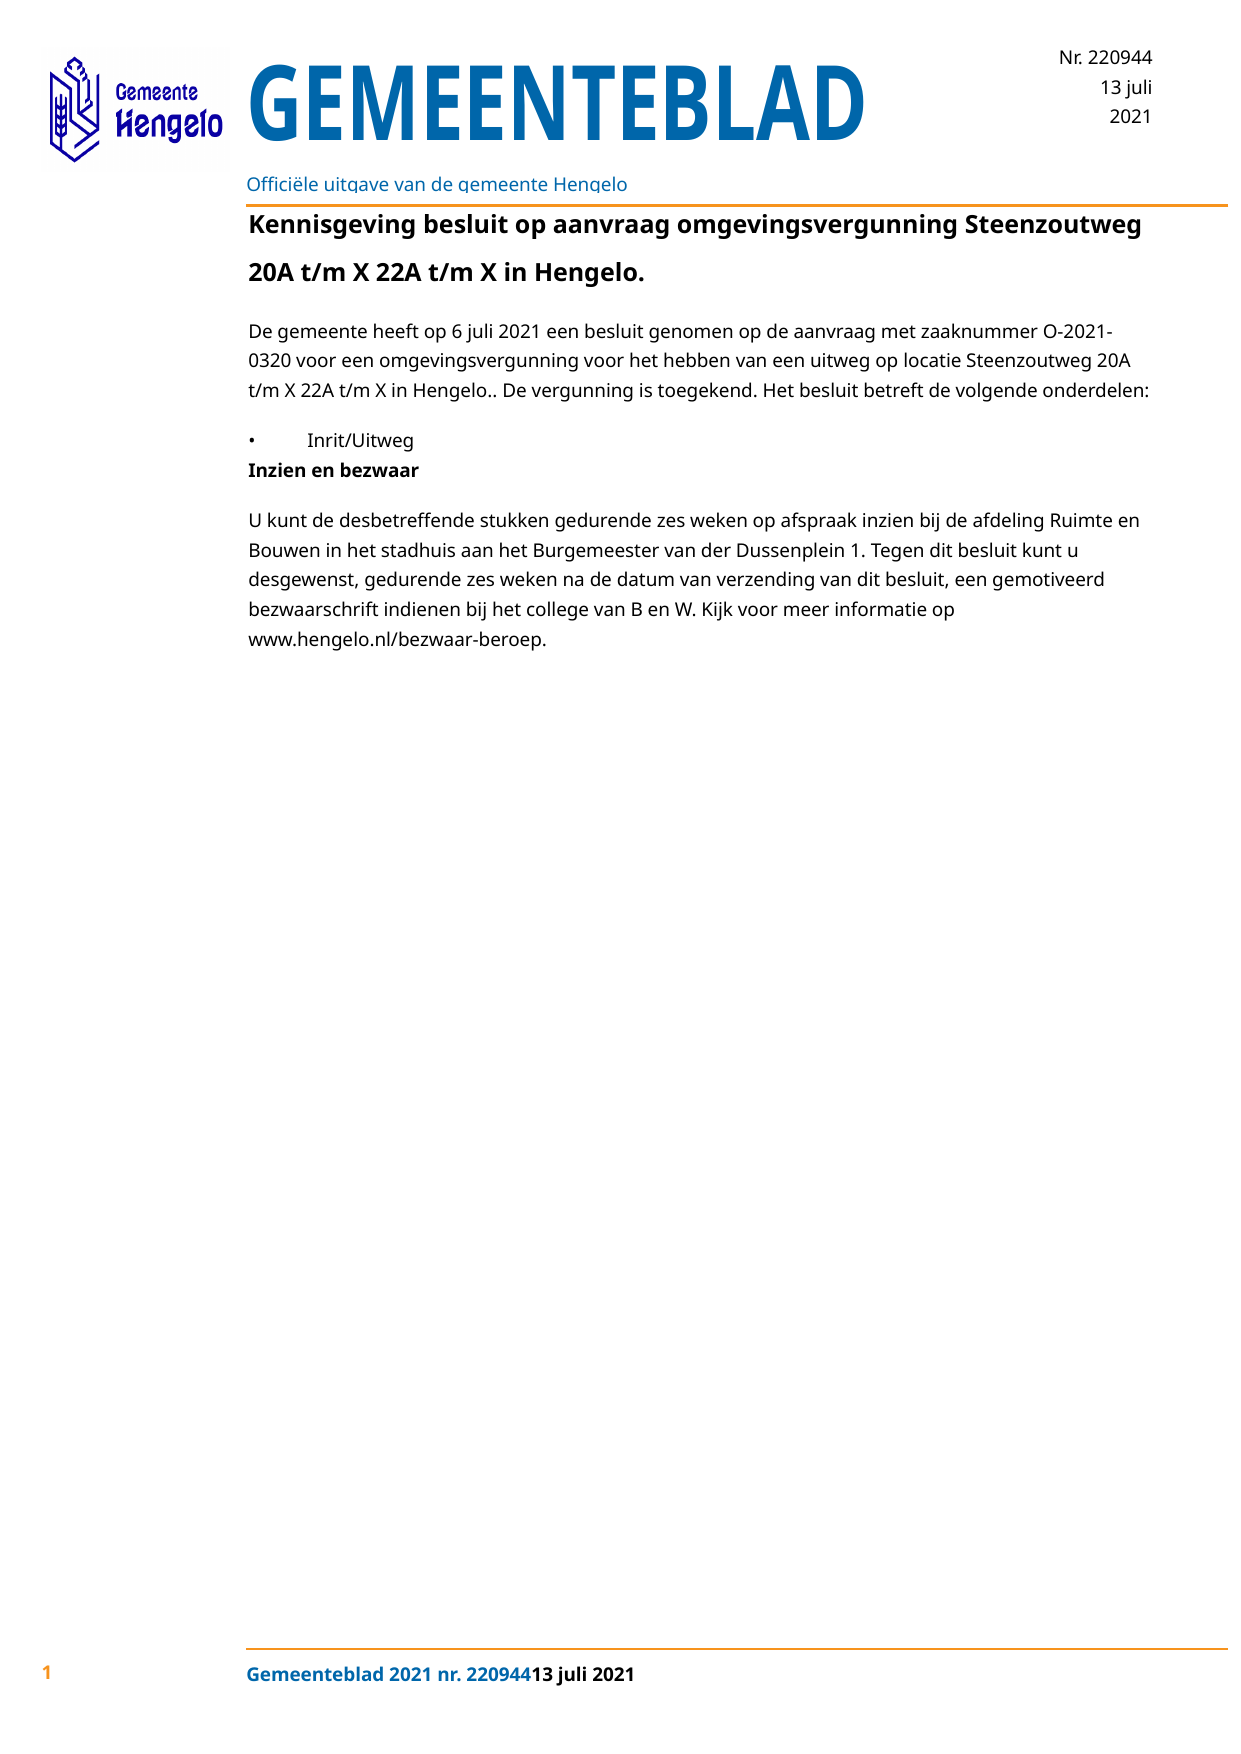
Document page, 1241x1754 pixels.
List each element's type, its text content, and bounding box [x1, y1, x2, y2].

picture [41, 47, 231, 172]
text Kennisgeving besluit op aanvraag omgevingsvergunning Steenzoutweg 20A t/m X 22A t/m X in Hengelo. [248, 207, 1152, 288]
text Inzien en bezwaar [248, 457, 1152, 483]
list Inrit/Uitweg [248, 427, 1152, 453]
text De gemeente heeft op 6 juli 2021 een besluit genomen op de aanvraag met zaaknummer O-2021-0320 voor een omgevingsvergunning voor het hebben van een uitweg op locatie Steenzoutweg 20A t/m X 22A t/m X in Hengelo.. De vergunning is toegekend. Het besluit betreft de volgende onderdelen: [248, 318, 1152, 403]
text U kunt de desbetreffende stukken gedurende zes weken op afspraak inzien bij de afdeling Ruimte en Bouwen in het stadhuis aan het Burgemeester van der Dussenplein 1. Tegen dit besluit kunt u desgewenst, gedurende zes weken na de datum van verzending van dit besluit, een gemotiveerd bezwaarschrift indienen bij het college van B en W. Kijk voor meer informatie op www.hengelo.nl/bezwaar-beroep. [248, 507, 1152, 652]
